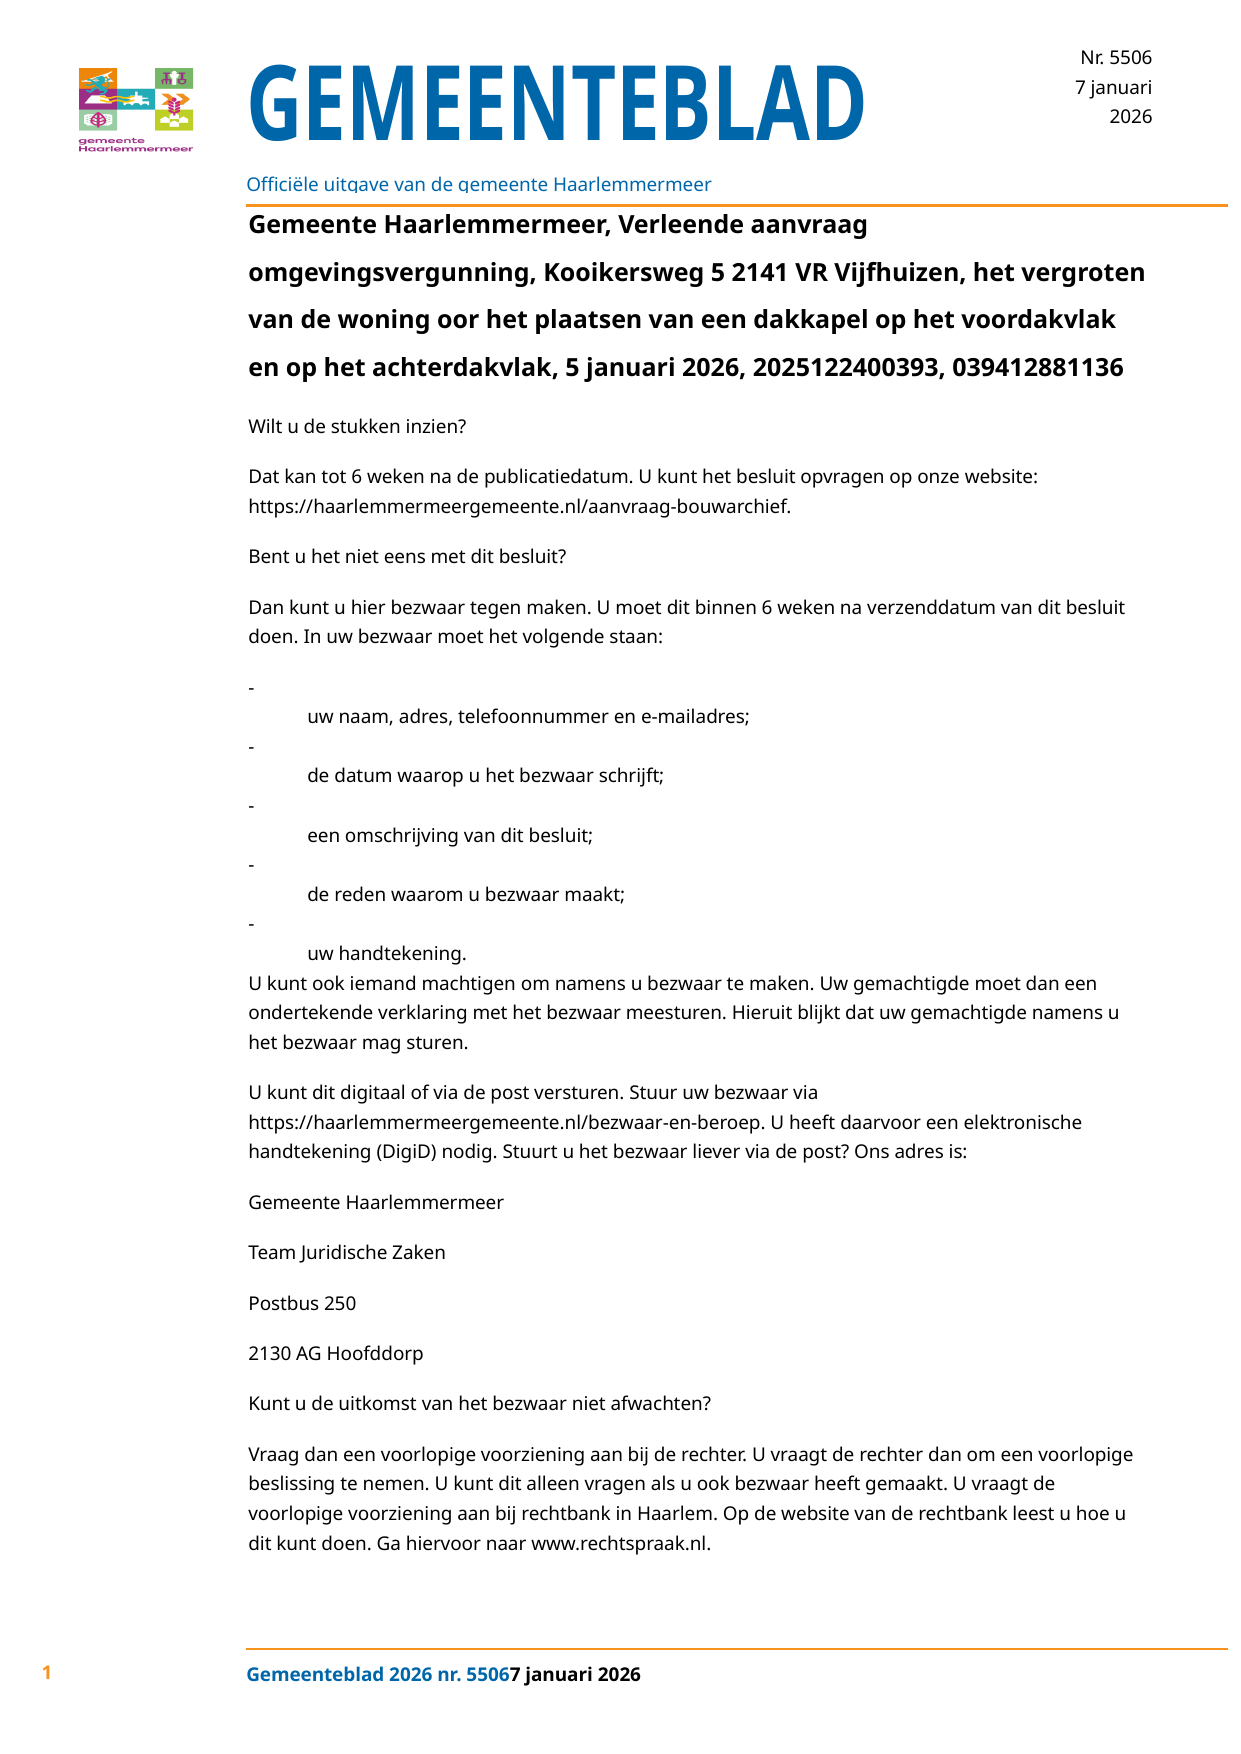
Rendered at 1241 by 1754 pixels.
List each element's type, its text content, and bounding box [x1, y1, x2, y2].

text Postbus 250 [248, 1290, 1152, 1316]
text Gemeente Haarlemmermeer [248, 1189, 1152, 1215]
text Bent u het niet eens met dit besluit? [248, 543, 1152, 569]
text Vraag dan een voorlopige voorziening aan bij de rechter. U vraagt de rechter dan om een voorlopige beslissing te nemen. U kunt dit alleen vragen als u ook bezwaar heeft gemaakt. U vraagt de voorlopige voorziening aan bij rechtbank in Haarlem. Op de website van de rechtbank leest u hoe u dit kunt doen. Ga hiervoor naar www.rechtspraak.nl. [248, 1441, 1152, 1556]
list de datum waarop u het bezwaar schrijft; [248, 763, 1152, 788]
list uw handtekening. [248, 940, 1152, 966]
list uw naam, adres, telefoonnummer en e-mailadres; [248, 703, 1152, 729]
text 2130 AG Hoofddorp [248, 1340, 1152, 1366]
text Dat kan tot 6 weken na de publicatiedatum. U kunt het besluit opvragen op onze website: https://haarlemmermeergemeente.nl/aanvraag-bouwarchief. [248, 463, 1152, 519]
picture [41, 47, 231, 172]
text Team Juridische Zaken [248, 1239, 1152, 1265]
text Dan kunt u hier bezwaar tegen maken. U moet dit binnen 6 weken na verzenddatum van dit besluit doen. In uw bezwaar moet het volgende staan: [248, 594, 1152, 649]
text Gemeente Haarlemmermeer, Verleende aanvraag omgevingsvergunning, Kooikersweg 5 2141 VR Vijfhuizen, het vergroten van de woning oor het plaatsen van een dakkapel op het voordakvlak en op het achterdakvlak, 5 januari 2026, 2025122400393, 039412881136 [248, 207, 1152, 384]
list de reden waarom u bezwaar maakt; [248, 881, 1152, 907]
text U kunt dit digitaal of via de post versturen. Stuur uw bezwaar via https://haarlemmermeergemeente.nl/bezwaar-en-beroep. U heeft daarvoor een elektronische handtekening (DigiD) nodig. Stuurt u het bezwaar liever via de post? Ons adres is: [248, 1079, 1152, 1164]
text Wilt u de stukken inzien? [248, 413, 1152, 439]
text Kunt u de uitkomst van het bezwaar niet afwachten? [248, 1391, 1152, 1416]
text U kunt ook iemand machtigen om namens u bezwaar te maken. Uw gemachtigde moet dan een ondertekende verklaring met het bezwaar meesturen. Hieruit blijkt dat uw gemachtigde namens u het bezwaar mag sturen. [248, 970, 1152, 1055]
list een omschrijving van dit besluit; [248, 822, 1152, 848]
